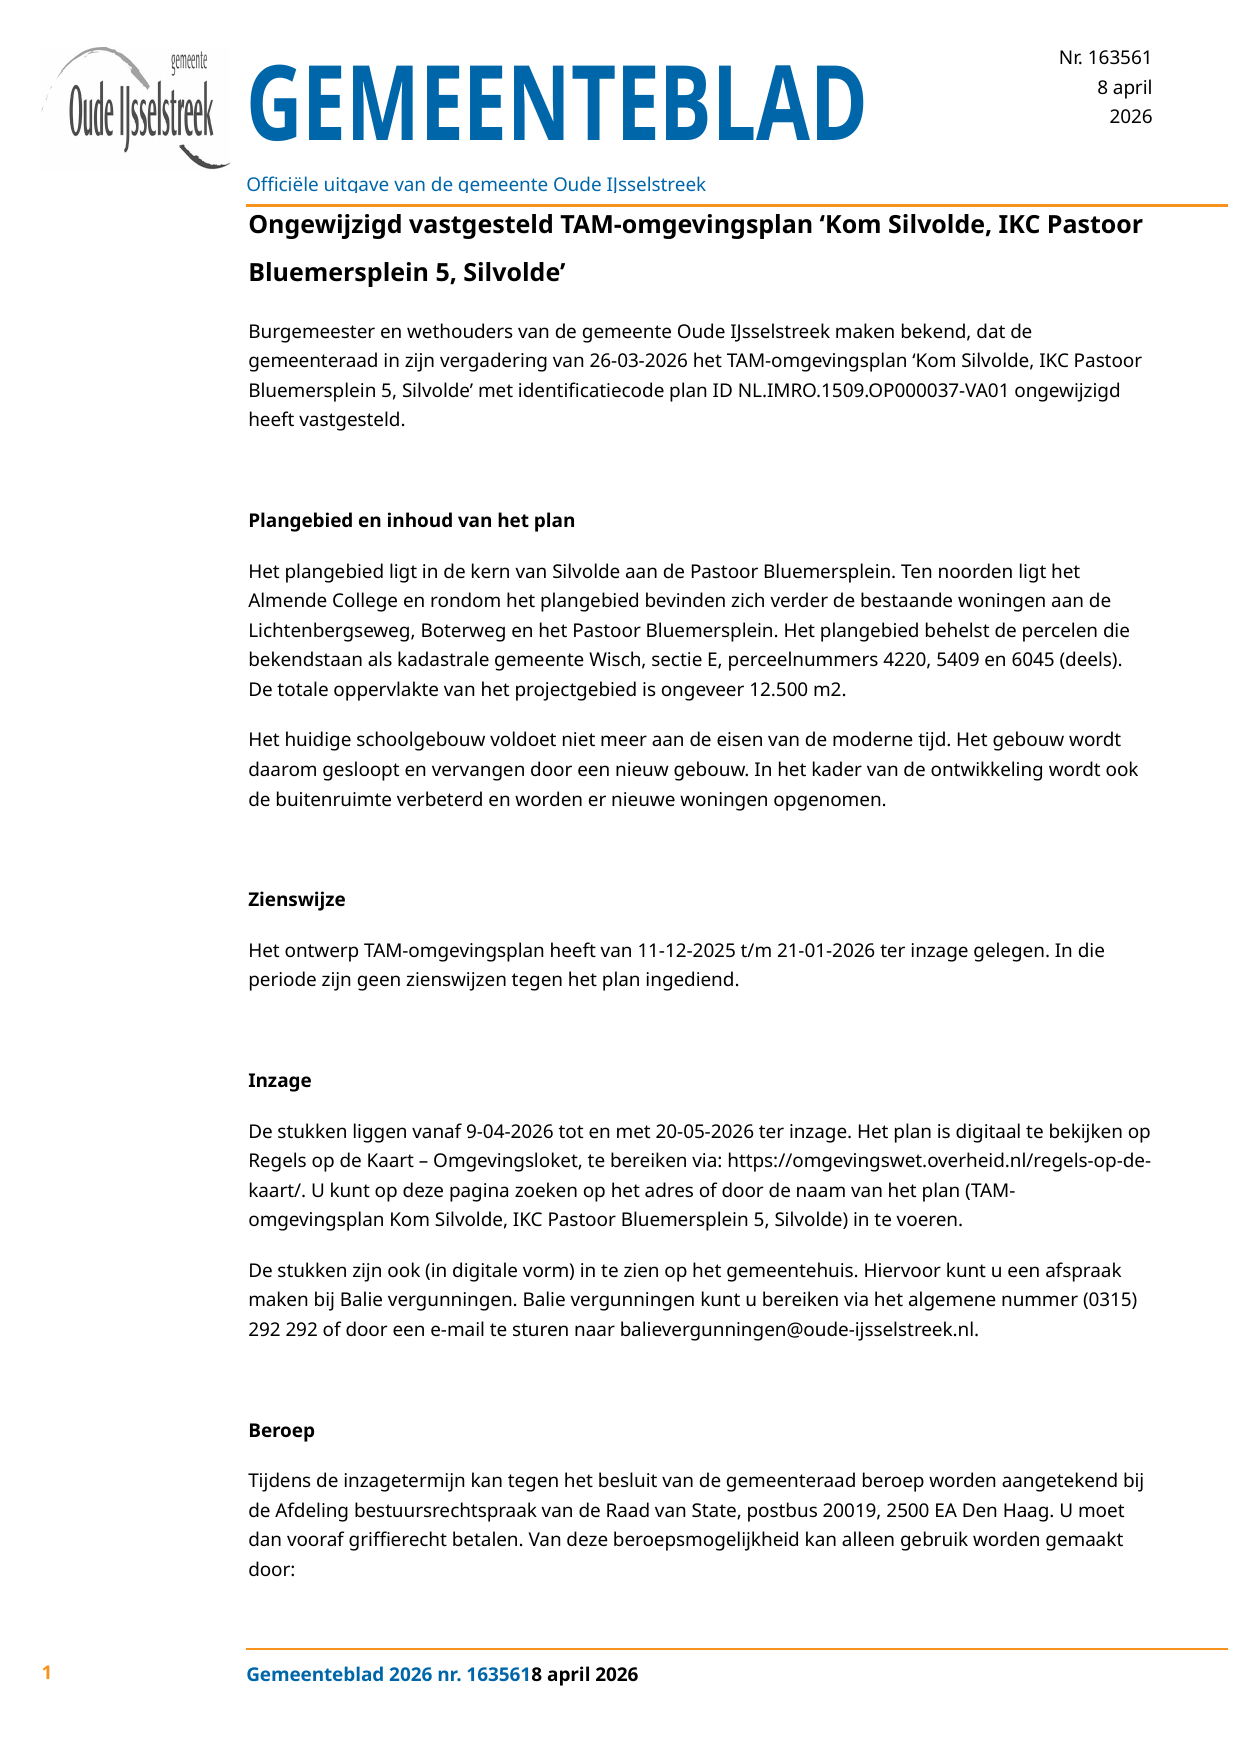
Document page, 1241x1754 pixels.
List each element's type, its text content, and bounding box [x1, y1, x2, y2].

text Het plangebied ligt in de kern van Silvolde aan de Pastoor Bluemersplein. Ten noorden ligt het Almende College en rondom het plangebied bevinden zich verder de bestaande woningen aan de Lichtenbergseweg, Boterweg en het Pastoor Bluemersplein. Het plangebied behelst de percelen die bekendstaan als kadastrale gemeente Wisch, sectie E, perceelnummers 4220, 5409 en 6045 (deels). De totale oppervlakte van het projectgebied is ongeveer 12.500 m2. [248, 558, 1152, 702]
text Het ontwerp TAM-omgevingsplan heeft van 11-12-2025 t/m 21-01-2026 ter inzage gelegen. In die periode zijn geen zienswijzen tegen het plan ingediend. [248, 937, 1152, 992]
text Tijdens de inzagetermijn kan tegen het besluit van de gemeenteraad beroep worden aangetekend bij de Afdeling bestuursrechtspraak van de Raad van State, postbus 20019, 2500 EA Den Haag. U moet dan vooraf griffierecht betalen. Van deze beroepsmogelijkheid kan alleen gebruik worden gemaakt door: [248, 1467, 1152, 1582]
text Plangebied en inhoud van het plan [248, 507, 1152, 533]
text Beroep [248, 1417, 1152, 1443]
text De stukken liggen vanaf 9-04-2026 tot en met 20-05-2026 ter inzage. Het plan is digitaal te bekijken op Regels op de Kaart – Omgevingsloket, te bereiken via: https://omgevingswet.overheid.nl/regels-op-de-kaart/. U kunt op deze pagina zoeken op het adres of door de naam van het plan (TAM-omgevingsplan Kom Silvolde, IKC Pastoor Bluemersplein 5, Silvolde) in te voeren. [248, 1118, 1152, 1232]
text Inzage [248, 1067, 1152, 1093]
text De stukken zijn ook (in digitale vorm) in te zien op het gemeentehuis. Hiervoor kunt u een afspraak maken bij Balie vergunningen. Balie vergunningen kunt u bereiken via het algemene nummer (0315) 292 292 of door een e-mail te sturen naar balievergunningen@oude-ijsselstreek.nl. [248, 1257, 1152, 1342]
text Zienswijze [248, 887, 1152, 912]
text Burgemeester en wethouders van de gemeente Oude IJsselstreek maken bekend, dat de gemeenteraad in zijn vergadering van 26-03-2026 het TAM-omgevingsplan ‘Kom Silvolde, IKC Pastoor Bluemersplein 5, Silvolde’ met identificatiecode plan ID NL.IMRO.1509.OP000037-VA01 ongewijzigd heeft vastgesteld. [248, 318, 1152, 432]
text Ongewijzigd vastgesteld TAM-omgevingsplan ‘Kom Silvolde, IKC Pastoor Bluemersplein 5, Silvolde’ [248, 207, 1152, 288]
text Het huidige schoolgebouw voldoet niet meer aan de eisen van de moderne tijd. Het gebouw wordt daarom gesloopt en vervangen door een nieuw gebouw. In het kader van de ontwikkeling wordt ook de buitenruimte verbeterd en worden er nieuwe woningen opgenomen. [248, 727, 1152, 812]
picture [41, 47, 231, 172]
